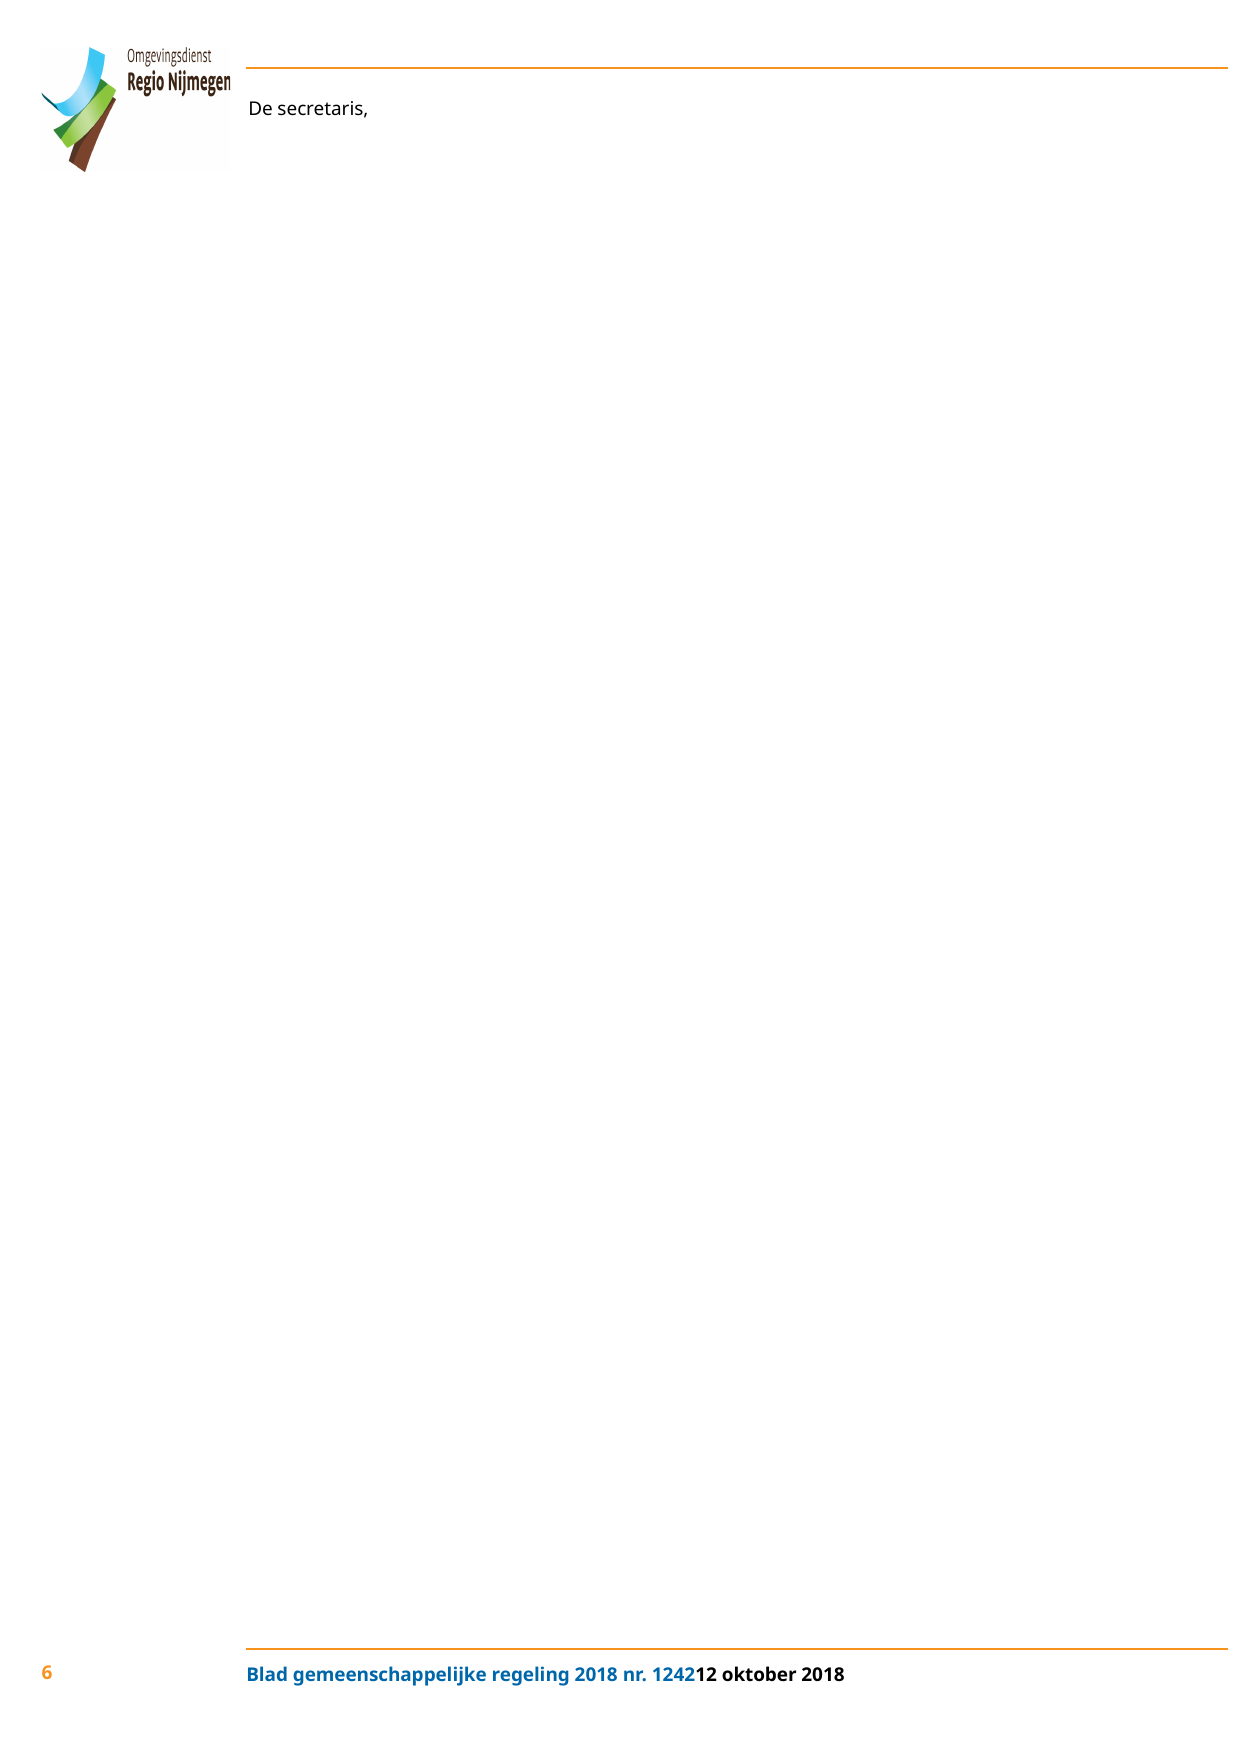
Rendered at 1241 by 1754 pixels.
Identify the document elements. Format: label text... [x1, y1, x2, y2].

picture [41, 47, 231, 172]
text De secretaris, [248, 95, 1152, 121]
